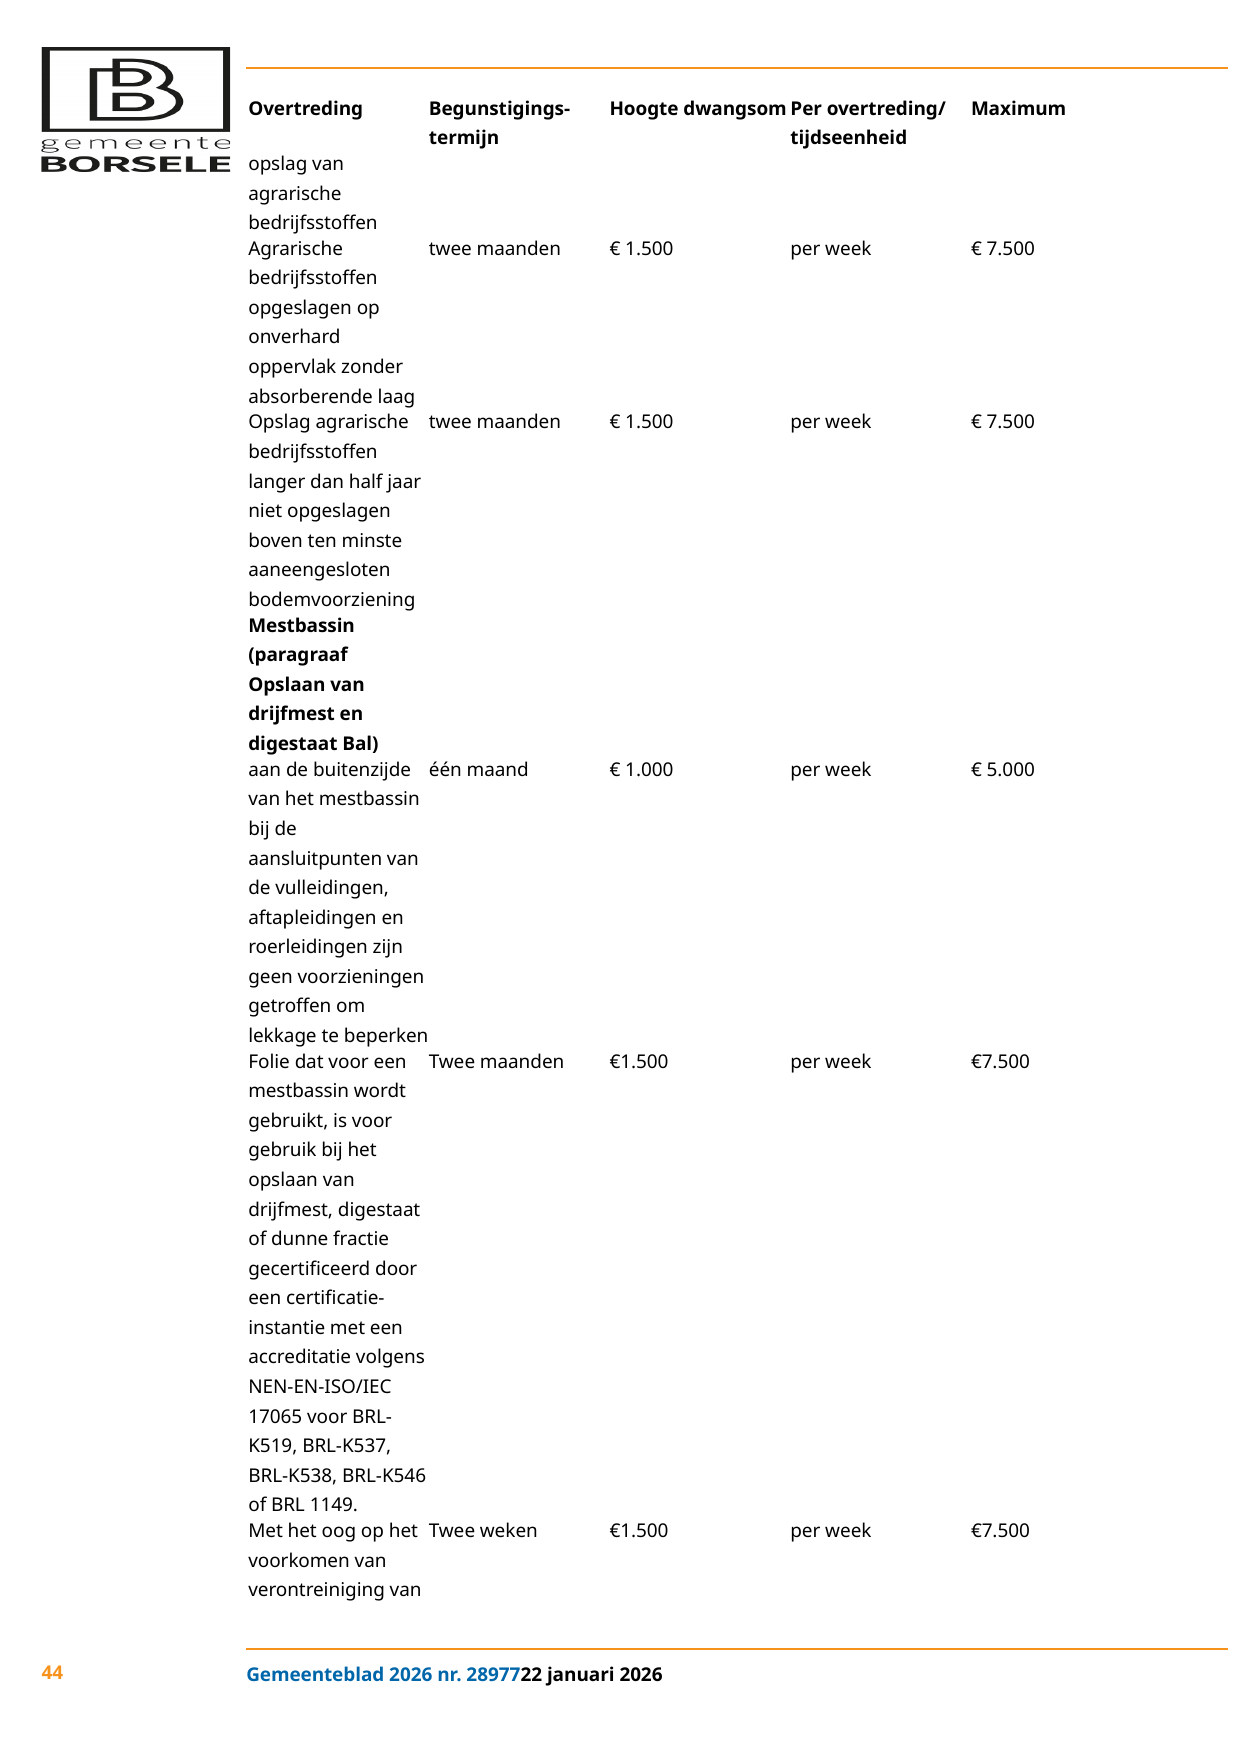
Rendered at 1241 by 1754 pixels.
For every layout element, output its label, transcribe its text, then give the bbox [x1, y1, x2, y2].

table_cell [790, 612, 971, 756]
table_cell € 1.000 [609, 756, 790, 1048]
table_cell Opslag agrarische bedrijfsstoffen langer dan half jaar niet opgeslagen boven ten minste aaneengesloten bodemvoorziening [248, 409, 429, 612]
table_cell €1.500 [609, 1518, 790, 1602]
table_cell per week [790, 756, 971, 1048]
table_cell opslag van agrarische bedrijfsstoffen [248, 150, 429, 235]
table_header Hoogte dwangsom [609, 95, 790, 150]
table_cell [429, 150, 609, 235]
table_cell twee maanden [429, 235, 609, 409]
table_cell [609, 612, 790, 756]
table_cell € 5.000 [971, 756, 1152, 1048]
table_header Overtreding [248, 95, 429, 150]
table_cell [609, 150, 790, 235]
table_cell één maand [429, 756, 609, 1048]
table_cell €1.500 [609, 1048, 790, 1517]
table_cell per week [790, 1518, 971, 1602]
table_cell [790, 150, 971, 235]
table_cell per week [790, 1048, 971, 1517]
table_cell € 7.500 [971, 409, 1152, 612]
table_cell aan de buitenzijde van het mestbassin bij de aansluitpunten van de vulleidingen, aftapleidingen en roerleidingen zijn geen voorzieningen getroffen om lekkage te beperken [248, 756, 429, 1048]
table_cell Met het oog op het voorkomen van verontreiniging van [248, 1518, 429, 1602]
table_cell per week [790, 409, 971, 612]
table_cell Agrarische bedrijfsstoffen opgeslagen op onverhard oppervlak zonder absorberende laag [248, 235, 429, 409]
table_header Begunstigings-termijn [429, 95, 609, 150]
table_header Per overtreding/ tijdseenheid [790, 95, 971, 150]
table_cell twee maanden [429, 409, 609, 612]
table_cell € 7.500 [971, 235, 1152, 409]
table_header Maximum [971, 95, 1152, 150]
table_cell Twee weken [429, 1518, 609, 1602]
table_cell Folie dat voor een mestbassin wordt gebruikt, is voor gebruik bij het opslaan van drijfmest, digestaat of dunne fractie gecertificeerd door een certificatie-instantie met een accreditatie volgens NEN-EN-ISO/IEC 17065 voor BRL-K519, BRL-K537, BRL-K538, BRL-K546 of BRL 1149. [248, 1048, 429, 1517]
table_cell [971, 150, 1152, 235]
table_cell Mestbassin (paragraaf Opslaan van drijfmest en digestaat Bal) [248, 612, 429, 756]
picture [41, 47, 231, 172]
table_cell [971, 612, 1152, 756]
table_cell € 1.500 [609, 235, 790, 409]
table_cell Twee maanden [429, 1048, 609, 1517]
table_cell €7.500 [971, 1048, 1152, 1517]
table_cell per week [790, 235, 971, 409]
table_cell € 1.500 [609, 409, 790, 612]
table_cell [429, 612, 609, 756]
table_cell €7.500 [971, 1518, 1152, 1602]
